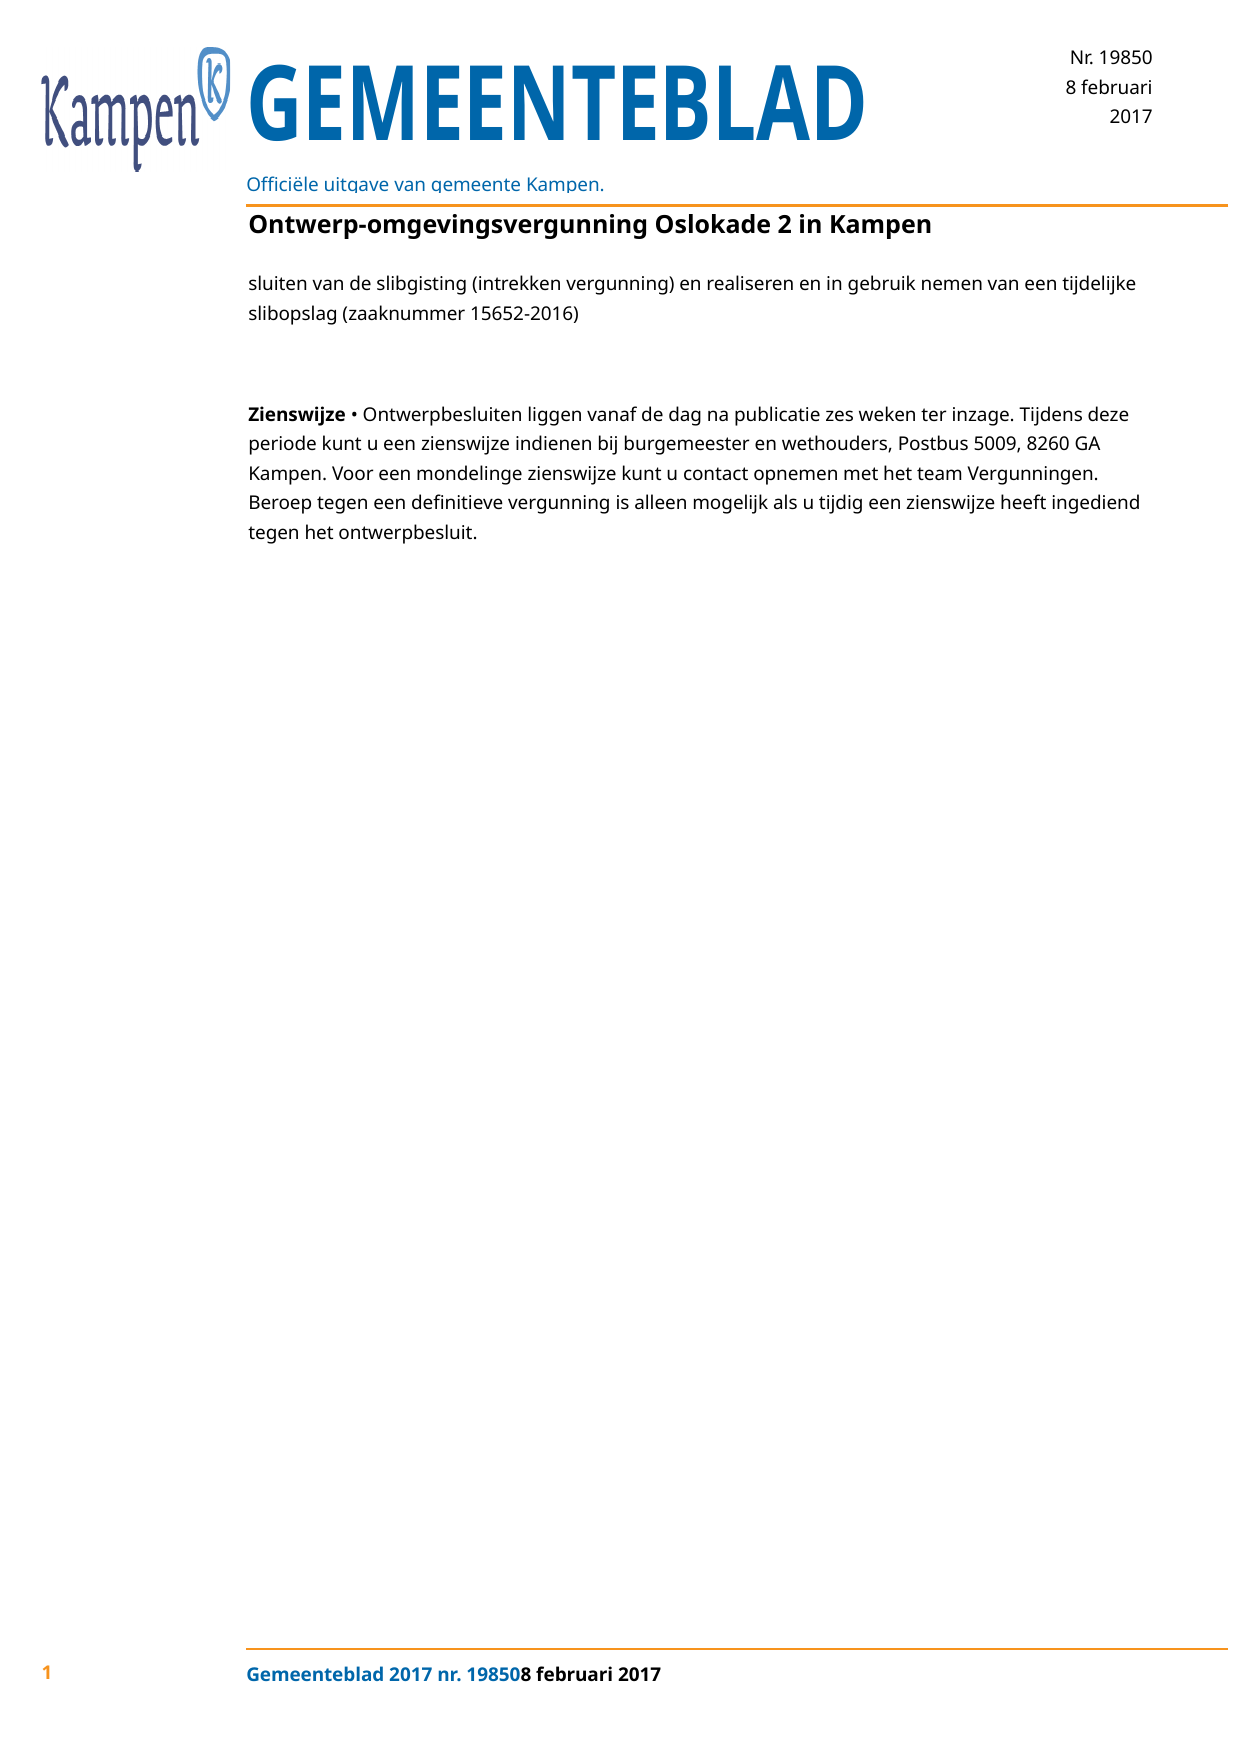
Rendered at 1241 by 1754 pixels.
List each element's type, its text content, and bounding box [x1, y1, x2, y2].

picture [41, 47, 231, 172]
text Zienswijze • Ontwerpbesluiten liggen vanaf de dag na publicatie zes weken ter inzage. Tijdens deze periode kunt u een zienswijze indienen bij burgemeester en wethouders, Postbus 5009, 8260 GA Kampen. Voor een mondelinge zienswijze kunt u contact opnemen met het team Vergunningen. Beroep tegen een definitieve vergunning is alleen mogelijk als u tijdig een zienswijze heeft ingediend tegen het ontwerpbesluit. [248, 401, 1152, 545]
text Ontwerp-omgevingsvergunning Oslokade 2 in Kampen [248, 207, 1152, 241]
text sluiten van de slibgisting (intrekken vergunning) en realiseren en in gebruik nemen van een tijdelijke slibopslag (zaaknummer 15652-2016) [248, 270, 1152, 326]
